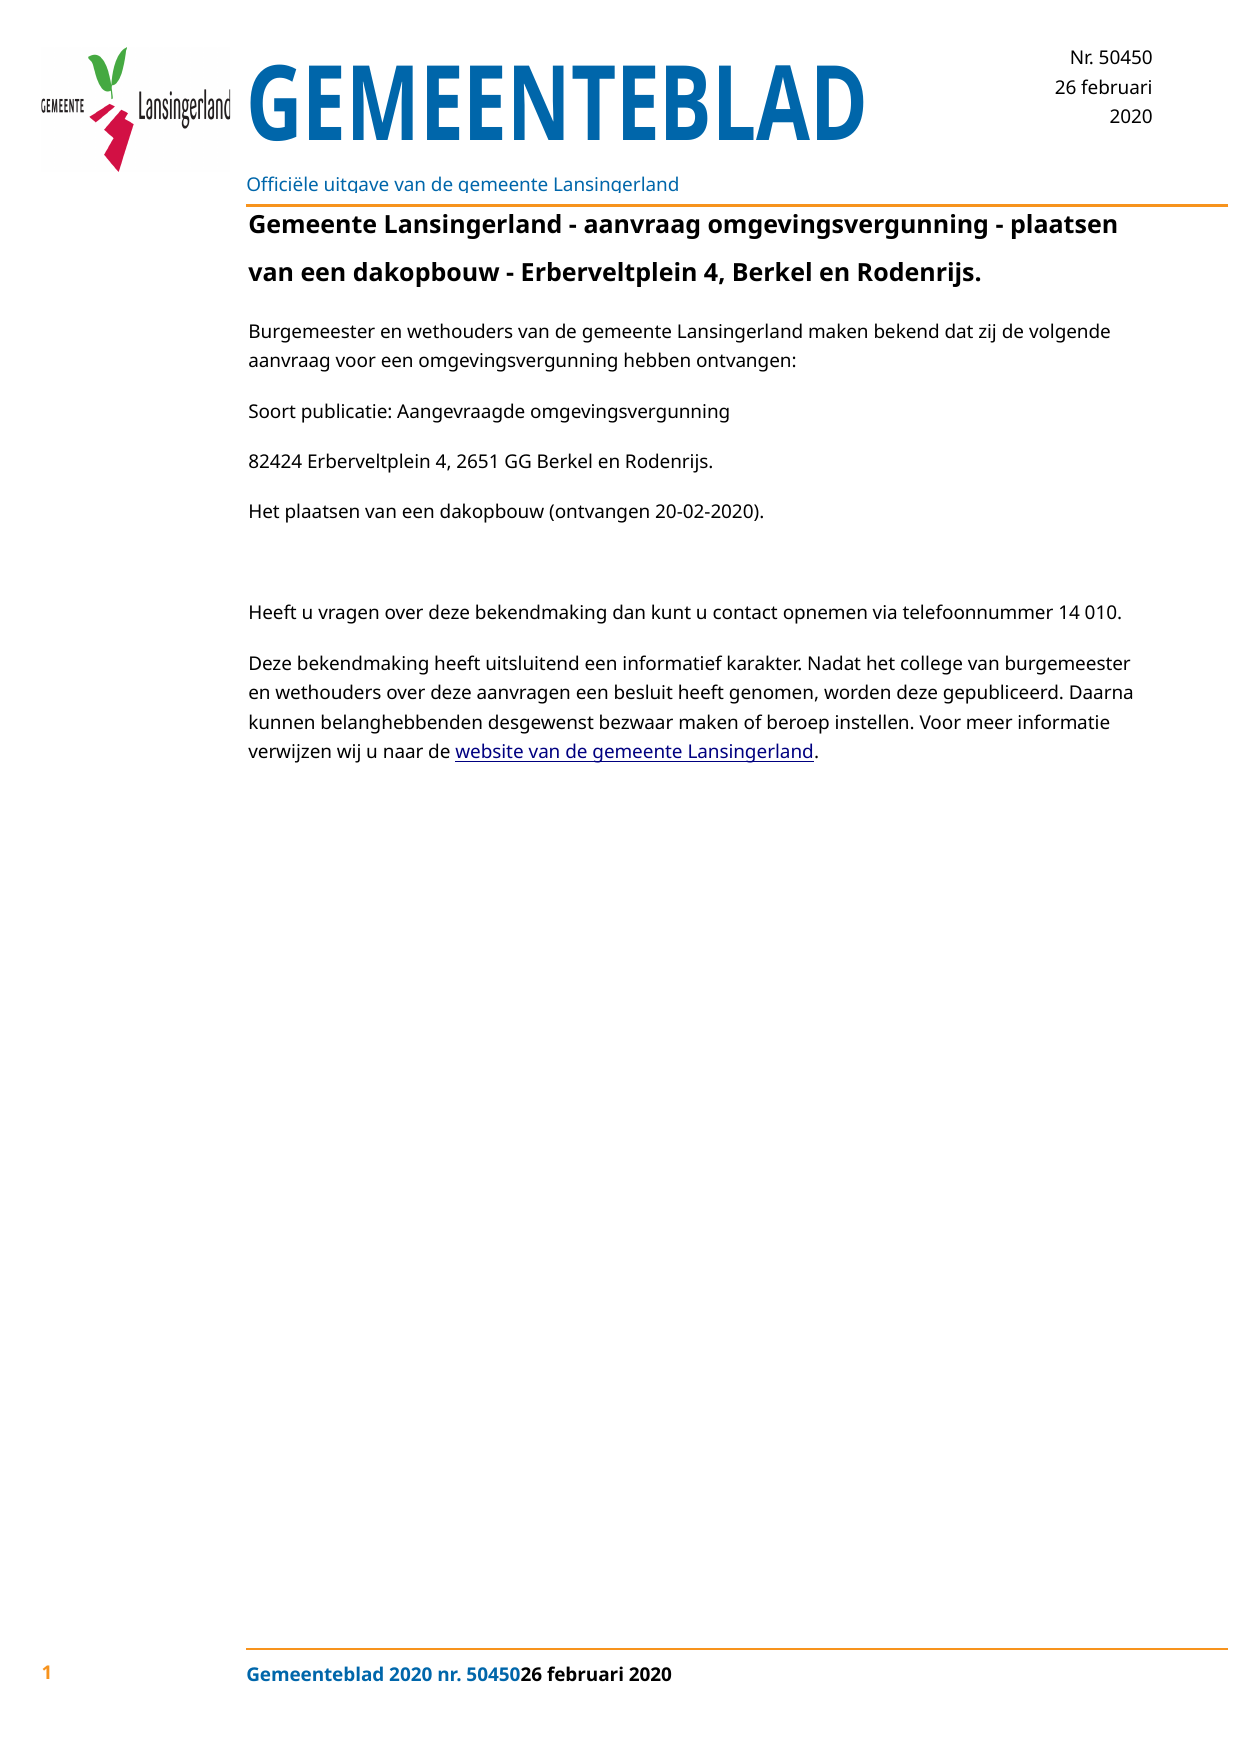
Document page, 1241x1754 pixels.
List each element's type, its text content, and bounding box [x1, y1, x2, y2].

picture [41, 47, 231, 172]
text Soort publicatie: Aangevraagde omgevingsvergunning [248, 398, 1152, 424]
text Het plaatsen van een dakopbouw (ontvangen 20-02-2020). [248, 499, 1152, 524]
text Gemeente Lansingerland - aanvraag omgevingsvergunning - plaatsen van een dakopbouw - Erberveltplein 4, Berkel en Rodenrijs. [248, 207, 1152, 288]
text 82424 Erberveltplein 4, 2651 GG Berkel en Rodenrijs. [248, 448, 1152, 474]
text Burgemeester en wethouders van de gemeente Lansingerland maken bekend dat zij de volgende aanvraag voor een omgevingsvergunning hebben ontvangen: [248, 318, 1152, 373]
text Heeft u vragen over deze bekendmaking dan kunt u contact opnemen via telefoonnummer 14 010. [248, 599, 1152, 625]
text Deze bekendmaking heeft uitsluitend een informatief karakter. Nadat het college van burgemeester en wethouders over deze aanvragen een besluit heeft genomen, worden deze gepubliceerd. Daarna kunnen belanghebbenden desgewenst bezwaar maken of beroep instellen. Voor meer informatie verwijzen wij u naar de website van de gemeente Lansingerland. [248, 650, 1152, 764]
